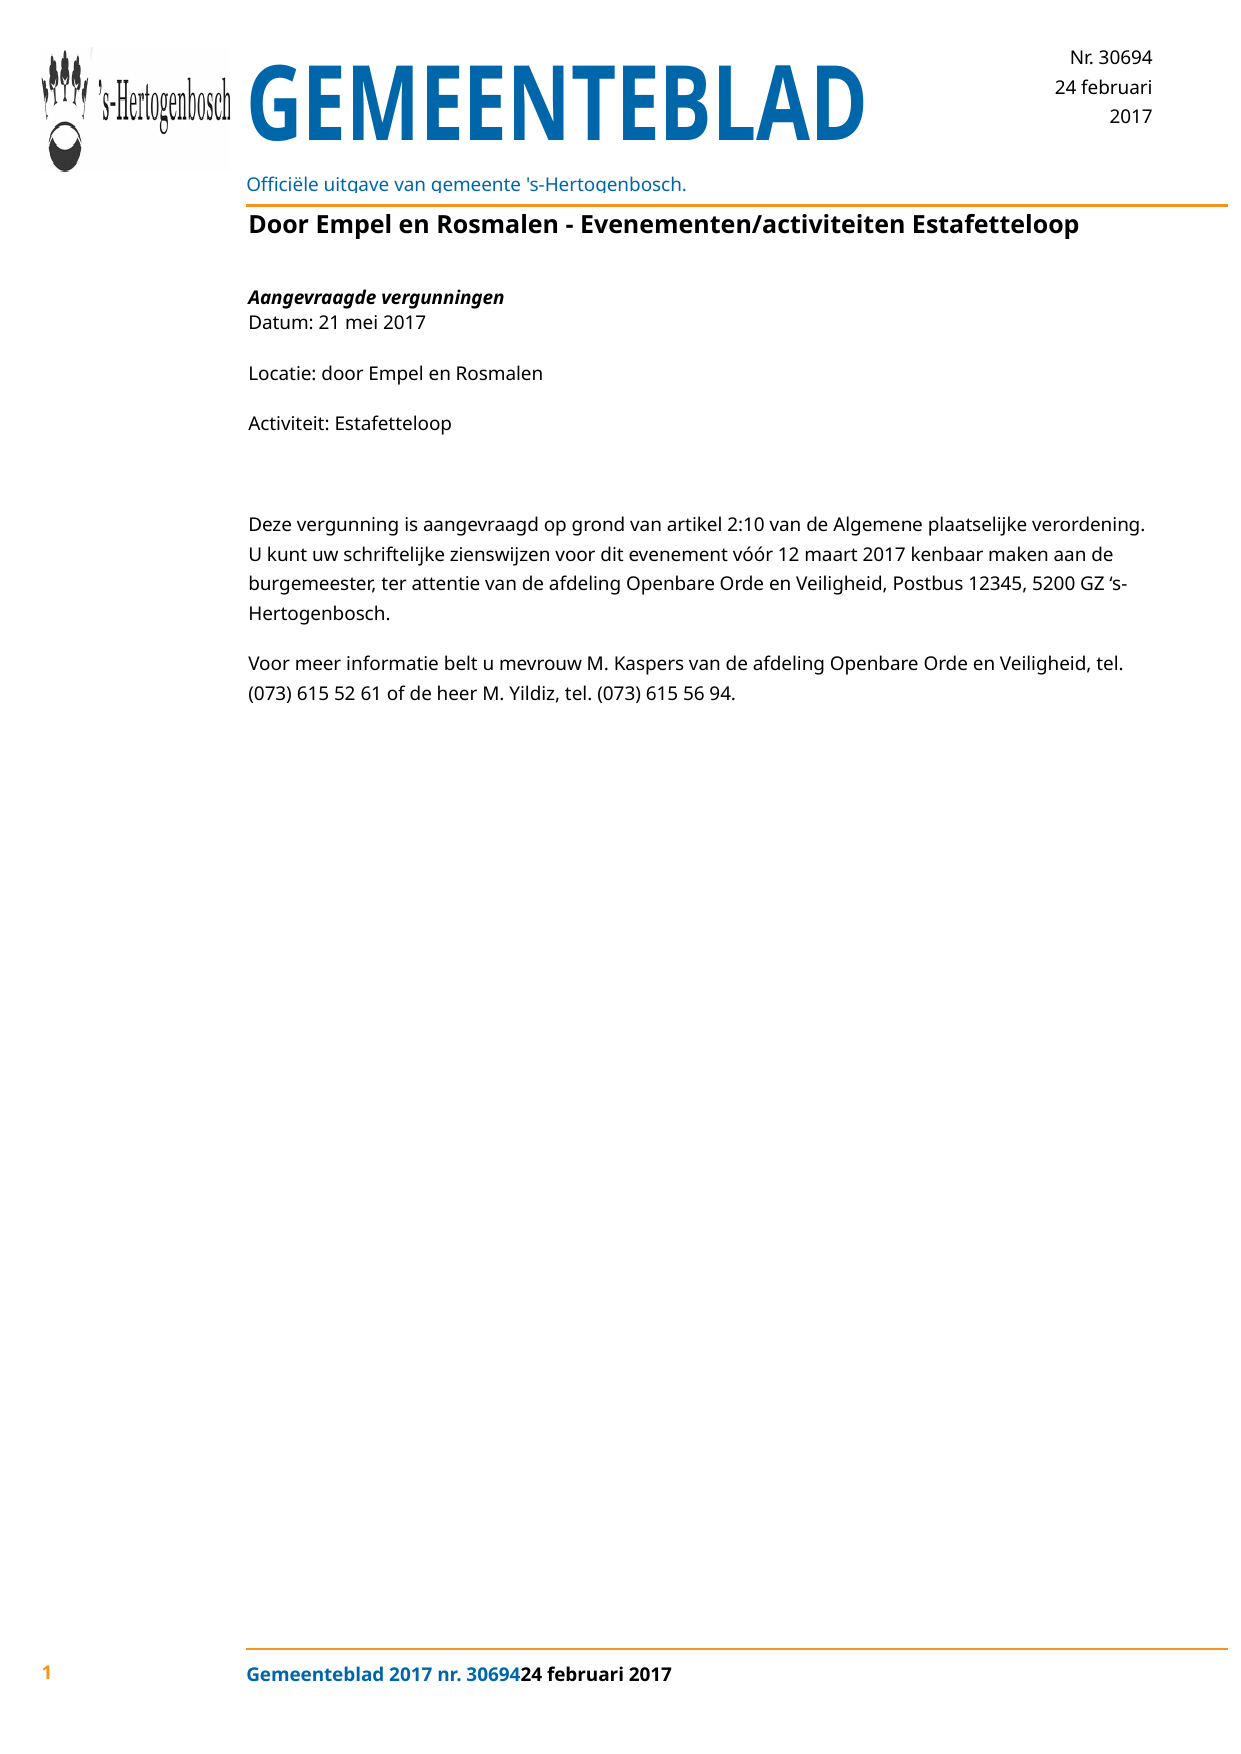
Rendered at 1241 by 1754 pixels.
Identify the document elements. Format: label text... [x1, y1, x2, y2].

picture [41, 47, 231, 172]
text Datum: 21 mei 2017 [248, 309, 1152, 335]
text Voor meer informatie belt u mevrouw M. Kaspers van de afdeling Openbare Orde en Veiligheid, tel. (073) 615 52 61 of de heer M. Yildiz, tel. (073) 615 56 94. [248, 650, 1152, 706]
text Aangevraagde vergunningen [248, 284, 1152, 309]
text Locatie: door Empel en Rosmalen [248, 360, 1152, 386]
text Activiteit: Estafetteloop [248, 410, 1152, 436]
text Deze vergunning is aangevraagd op grond van artikel 2:10 van de Algemene plaatselijke verordening. U kunt uw schriftelijke zienswijzen voor dit evenement vóór 12 maart 2017 kenbaar maken aan de burgemeester, ter attentie van de afdeling Openbare Orde en Veiligheid, Postbus 12345, 5200 GZ ‘s-Hertogenbosch. [248, 511, 1152, 626]
text Door Empel en Rosmalen - Evenementen/activiteiten Estafetteloop [248, 207, 1152, 241]
